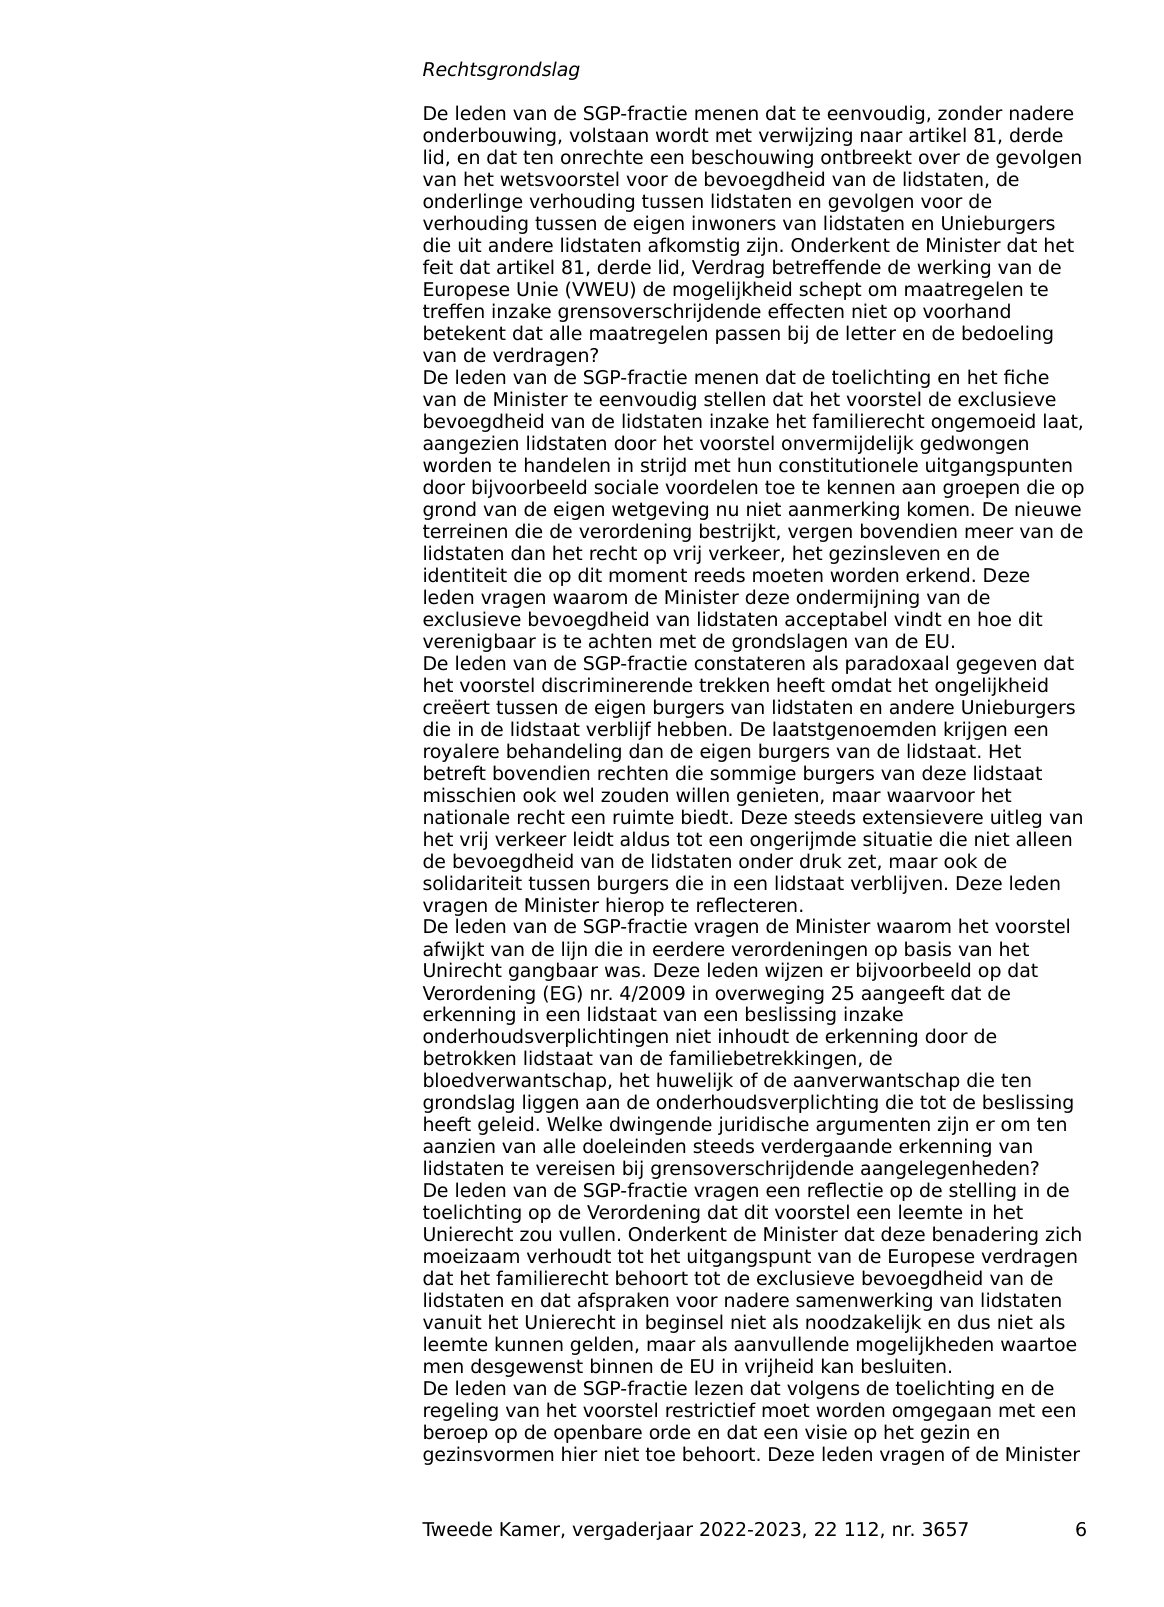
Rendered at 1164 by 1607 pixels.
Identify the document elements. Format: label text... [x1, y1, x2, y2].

text De leden van de SGP-fractie menen dat de toelichting en het fiche van de Minister te eenvoudig stellen dat het voorstel de exclusieve bevoegdheid van de lidstaten inzake het familierecht ongemoeid laat, aangezien lidstaten door het voorstel onvermijdelijk gedwongen worden te handelen in strijd met hun constitutionele uitgangspunten door bijvoorbeeld sociale voordelen toe te kennen aan groepen die op grond van de eigen wetgeving nu niet aanmerking komen. De nieuwe terreinen die de verordening bestrijkt, vergen bovendien meer van de lidstaten dan het recht op vrij verkeer, het gezinsleven en de identiteit die op dit moment reeds moeten worden erkend. Deze leden vragen waarom de Minister deze ondermijning van de exclusieve bevoegdheid van lidstaten acceptabel vindt en hoe dit verenigbaar is te achten met de grondslagen van de EU. [422, 367, 1087, 653]
text De leden van de SGP-fractie constateren als paradoxaal gegeven dat het voorstel discriminerende trekken heeft omdat het ongelijkheid creëert tussen de eigen burgers van lidstaten en andere Unieburgers die in de lidstaat verblijf hebben. De laatstgenoemden krijgen een royalere behandeling dan de eigen burgers van de lidstaat. Het betreft bovendien rechten die sommige burgers van deze lidstaat misschien ook wel zouden willen genieten, maar waarvoor het nationale recht een ruimte biedt. Deze steeds extensievere uitleg van het vrij verkeer leidt aldus tot een ongerijmde situatie die niet alleen de bevoegdheid van de lidstaten onder druk zet, maar ook de solidariteit tussen burgers die in een lidstaat verblijven. Deze leden vragen de Minister hierop te reflecteren. [422, 653, 1087, 916]
subtitle Rechtsgrondslag [422, 59, 1087, 81]
text De leden van de SGP-fractie lezen dat volgens de toelichting en de regeling van het voorstel restrictief moet worden omgegaan met een beroep op de openbare orde en dat een visie op het gezin en gezinsvormen hier niet toe behoort. Deze leden vragen of de Minister [422, 1378, 1087, 1466]
text De leden van de SGP-fractie vragen de Minister waarom het voorstel afwijkt van de lijn die in eerdere verordeningen op basis van het Unirecht gangbaar was. Deze leden wijzen er bijvoorbeeld op dat Verordening (EG) nr. 4/2009 in overweging 25 aangeeft dat de erkenning in een lidstaat van een beslissing inzake onderhoudsverplichtingen niet inhoudt de erkenning door de betrokken lidstaat van de familiebetrekkingen, de bloedverwantschap, het huwelijk of de aanverwantschap die ten grondslag liggen aan de onderhoudsverplichting die tot de beslissing heeft geleid. Welke dwingende juridische argumenten zijn er om ten aanzien van alle doeleinden steeds verdergaande erkenning van lidstaten te vereisen bij grensoverschrijdende aangelegenheden? [422, 916, 1087, 1180]
text De leden van de SGP-fractie vragen een reflectie op de stelling in de toelichting op de Verordening dat dit voorstel een leemte in het Unierecht zou vullen. Onderkent de Minister dat deze benadering zich moeizaam verhoudt tot het uitgangspunt van de Europese verdragen dat het familierecht behoort tot de exclusieve bevoegdheid van de lidstaten en dat afspraken voor nadere samenwerking van lidstaten vanuit het Unierecht in beginsel niet als noodzakelijk en dus niet als leemte kunnen gelden, maar als aanvullende mogelijkheden waartoe men desgewenst binnen de EU in vrijheid kan besluiten. [422, 1180, 1087, 1378]
text De leden van de SGP-fractie menen dat te eenvoudig, zonder nadere onderbouwing, volstaan wordt met verwijzing naar artikel 81, derde lid, en dat ten onrechte een beschouwing ontbreekt over de gevolgen van het wetsvoorstel voor de bevoegdheid van de lidstaten, de onderlinge verhouding tussen lidstaten en gevolgen voor de verhouding tussen de eigen inwoners van lidstaten en Unieburgers die uit andere lidstaten afkomstig zijn. Onderkent de Minister dat het feit dat artikel 81, derde lid, Verdrag betreffende de werking van de Europese Unie (VWEU) de mogelijkheid schept om maatregelen te treffen inzake grensoverschrijdende effecten niet op voorhand betekent dat alle maatregelen passen bij de letter en de bedoeling van de verdragen? [422, 103, 1087, 367]
